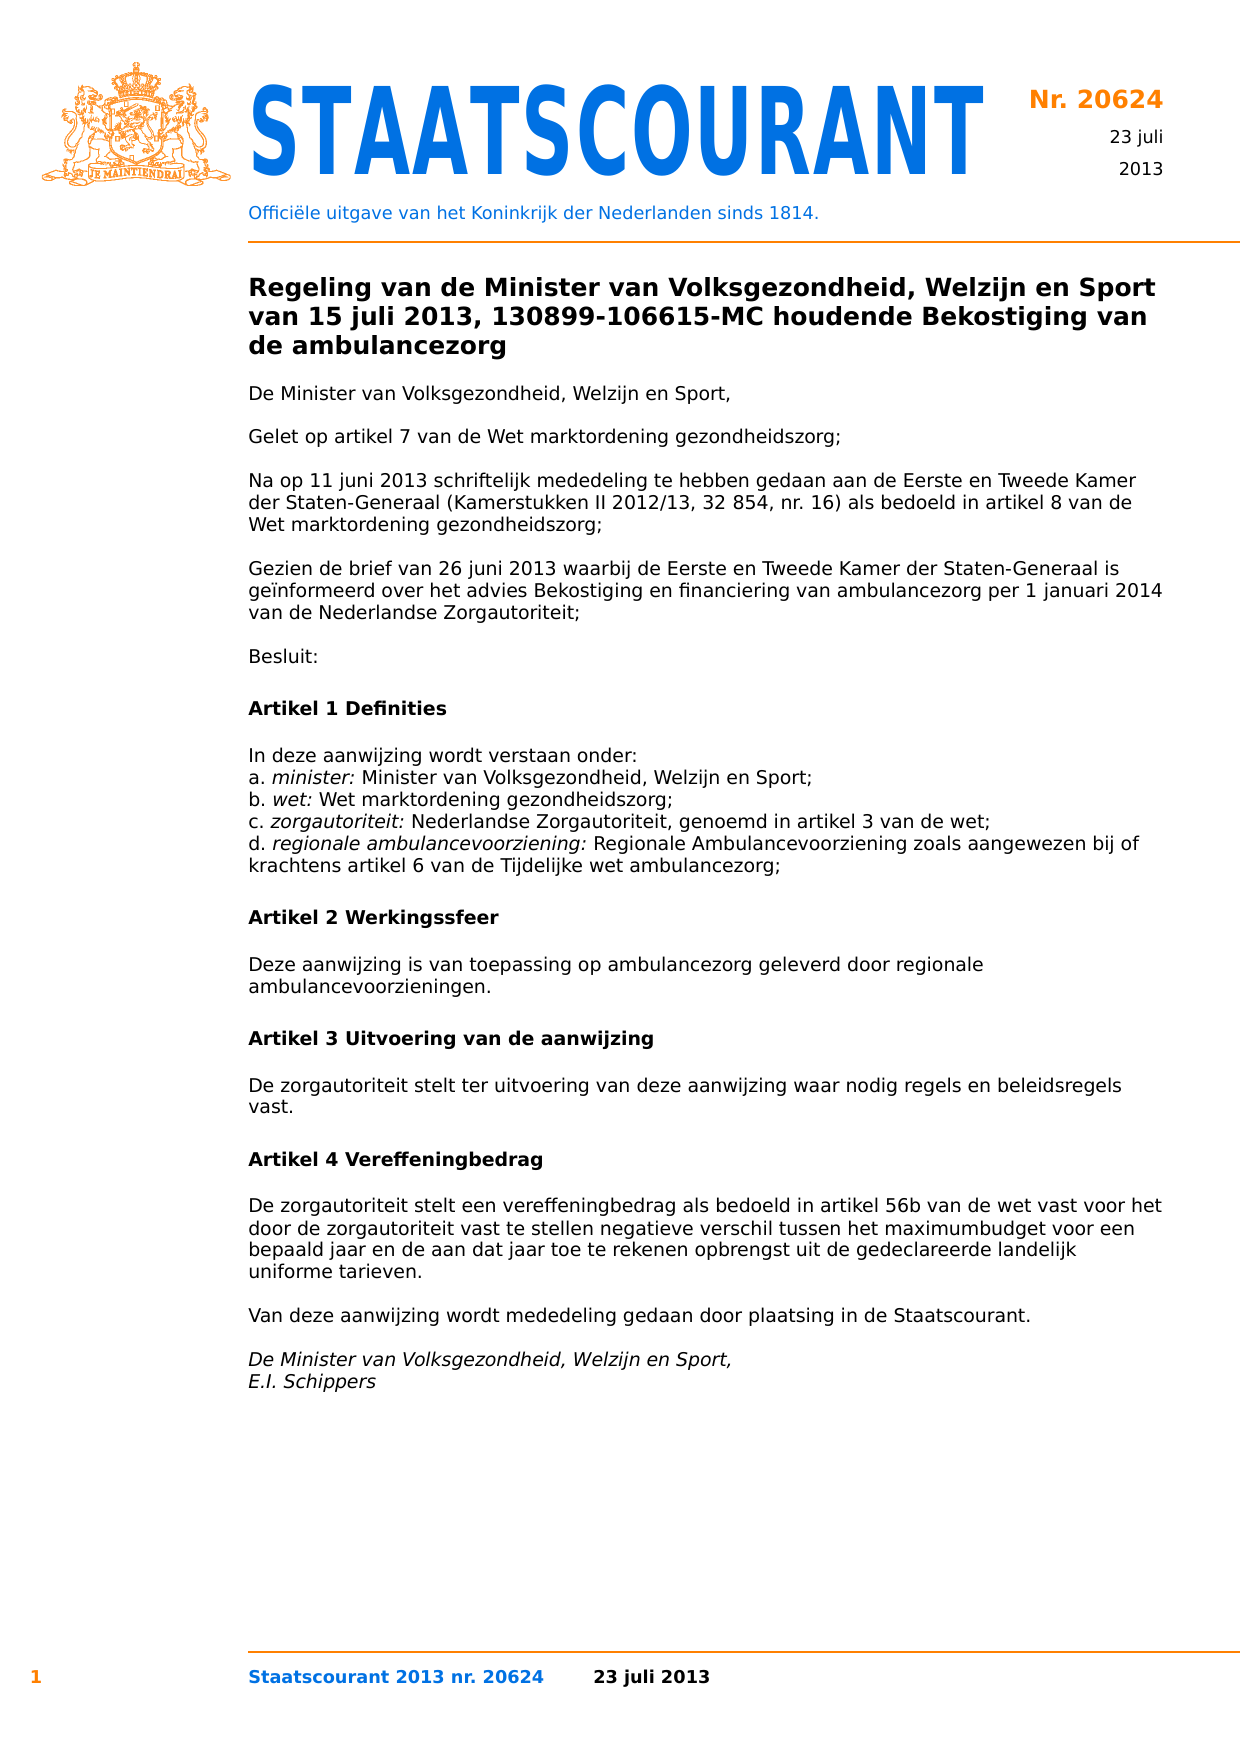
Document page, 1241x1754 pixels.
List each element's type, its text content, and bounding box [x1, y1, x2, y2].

table_cell Officiële uitgave van het Koninkrijk der Nederlanden sinds 1814. [248, 203, 1240, 241]
text De zorgautoriteit stelt ter uitvoering van deze aanwijzing waar nodig regels en beleidsregels vast. [248, 1074, 1163, 1118]
text Na op 11 juni 2013 schriftelijk mededeling te hebben gedaan aan de Eerste en Tweede Kamer der Staten-Generaal (Kamerstukken II 2012/13, 32 854, nr. 16) als bedoeld in artikel 8 van de Wet marktordening gezondheidszorg; [248, 470, 1163, 536]
text d. regionale ambulancevoorziening: Regionale Ambulancevoorziening zoals aangewezen bij of krachtens artikel 6 van de Tijdelijke wet ambulancezorg; [248, 833, 1163, 877]
text b. wet: Wet marktordening gezondheidszorg; [248, 789, 1163, 811]
table_cell 23 juli [998, 121, 1240, 153]
table_header Nr. 20624 [998, 62, 1240, 121]
subtitle Artikel 1 Definities [248, 698, 1163, 720]
text De Minister van Volksgezondheid, Welzijn en Sport, [248, 382, 1163, 404]
subtitle Regeling van de Minister van Volksgezondheid, Welzijn en Sport van 15 juli 2013, 130899-106615-MC houdende Bekostiging van de ambulancezorg [248, 273, 1163, 361]
table_header [25, 62, 248, 241]
table_header STAATSCOURANT [248, 62, 998, 203]
text c. zorgautoriteit: Nederlandse Zorgautoriteit, genoemd in artikel 3 van de wet; [248, 811, 1163, 833]
text Gezien de brief van 26 juni 2013 waarbij de Eerste en Tweede Kamer der Staten-Generaal is geïnformeerd over het advies Bekostiging en financiering van ambulancezorg per 1 januari 2014 van de Nederlandse Zorgautoriteit; [248, 558, 1163, 624]
subtitle Artikel 2 Werkingssfeer [248, 907, 1163, 928]
subtitle Artikel 4 Vereffeningbedrag [248, 1148, 1163, 1170]
text Besluit: [248, 646, 1163, 668]
text Van deze aanwijzing wordt mededeling gedaan door plaatsing in de Staatscourant. [248, 1305, 1163, 1327]
text De zorgautoriteit stelt een vereffeningbedrag als bedoeld in artikel 56b van de wet vast voor het door de zorgautoriteit vast te stellen negatieve verschil tussen het maximumbudget voor een bepaald jaar en de aan dat jaar toe te rekenen opbrengst uit de gedeclareerde landelijk uniforme tarieven. [248, 1195, 1163, 1283]
table_cell 2013 [998, 153, 1240, 203]
text Deze aanwijzing is van toepassing op ambulancezorg geleverd door regionale ambulancevoorzieningen. [248, 953, 1163, 997]
picture [41, 62, 231, 186]
subtitle Artikel 3 Uitvoering van de aanwijzing [248, 1027, 1163, 1049]
text a. minister: Minister van Volksgezondheid, Welzijn en Sport; [248, 767, 1163, 789]
text De Minister van Volksgezondheid, Welzijn en Sport, E.I. Schippers [248, 1349, 1163, 1393]
text Gelet op artikel 7 van de Wet marktordening gezondheidszorg; [248, 426, 1163, 448]
text In deze aanwijzing wordt verstaan onder: [248, 745, 1163, 767]
